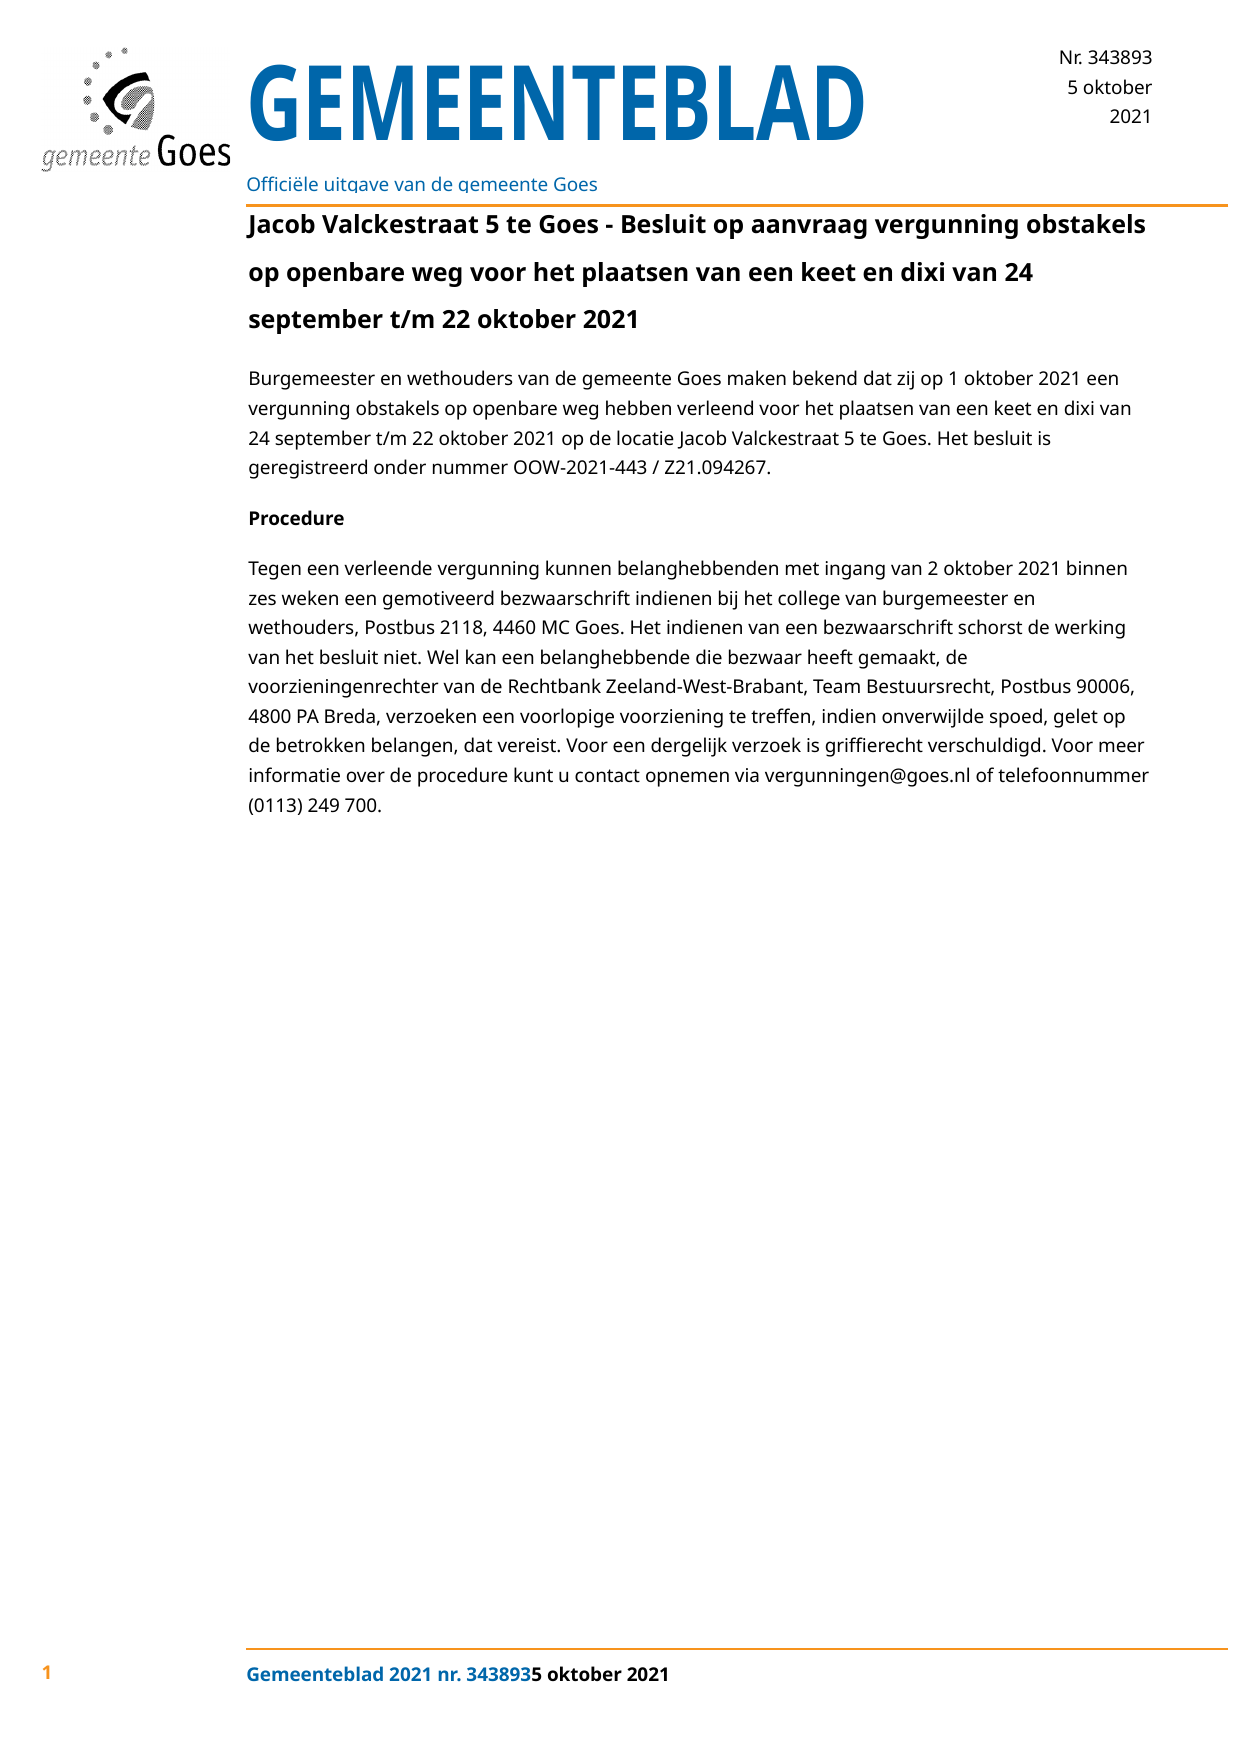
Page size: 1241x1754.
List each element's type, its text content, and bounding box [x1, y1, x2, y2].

text Jacob Valckestraat 5 te Goes - Besluit op aanvraag vergunning obstakels op openbare weg voor het plaatsen van een keet en dixi van 24 september t/m 22 oktober 2021 [248, 207, 1152, 336]
text Procedure [248, 505, 1152, 530]
picture [41, 47, 231, 172]
text Tegen een verleende vergunning kunnen belanghebbenden met ingang van 2 oktober 2021 binnen zes weken een gemotiveerd bezwaarschrift indienen bij het college van burgemeester en wethouders, Postbus 2118, 4460 MC Goes. Het indienen van een bezwaarschrift schorst de werking van het besluit niet. Wel kan een belanghebbende die bezwaar heeft gemaakt, de voorzieningenrechter van de Rechtbank Zeeland-West-Brabant, Team Bestuursrecht, Postbus 90006, 4800 PA Breda, verzoeken een voorlopige voorziening te treffen, indien onverwijlde spoed, gelet op de betrokken belangen, dat vereist. Voor een dergelijk verzoek is griffierecht verschuldigd. Voor meer informatie over de procedure kunt u contact opnemen via vergunningen@goes.nl of telefoonnummer (0113) 249 700. [248, 555, 1152, 817]
text Burgemeester en wethouders van de gemeente Goes maken bekend dat zij op 1 oktober 2021 een vergunning obstakels op openbare weg hebben verleend voor het plaatsen van een keet en dixi van 24 september t/m 22 oktober 2021 op de locatie Jacob Valckestraat 5 te Goes. Het besluit is geregistreerd onder nummer OOW-2021-443 / Z21.094267. [248, 366, 1152, 480]
